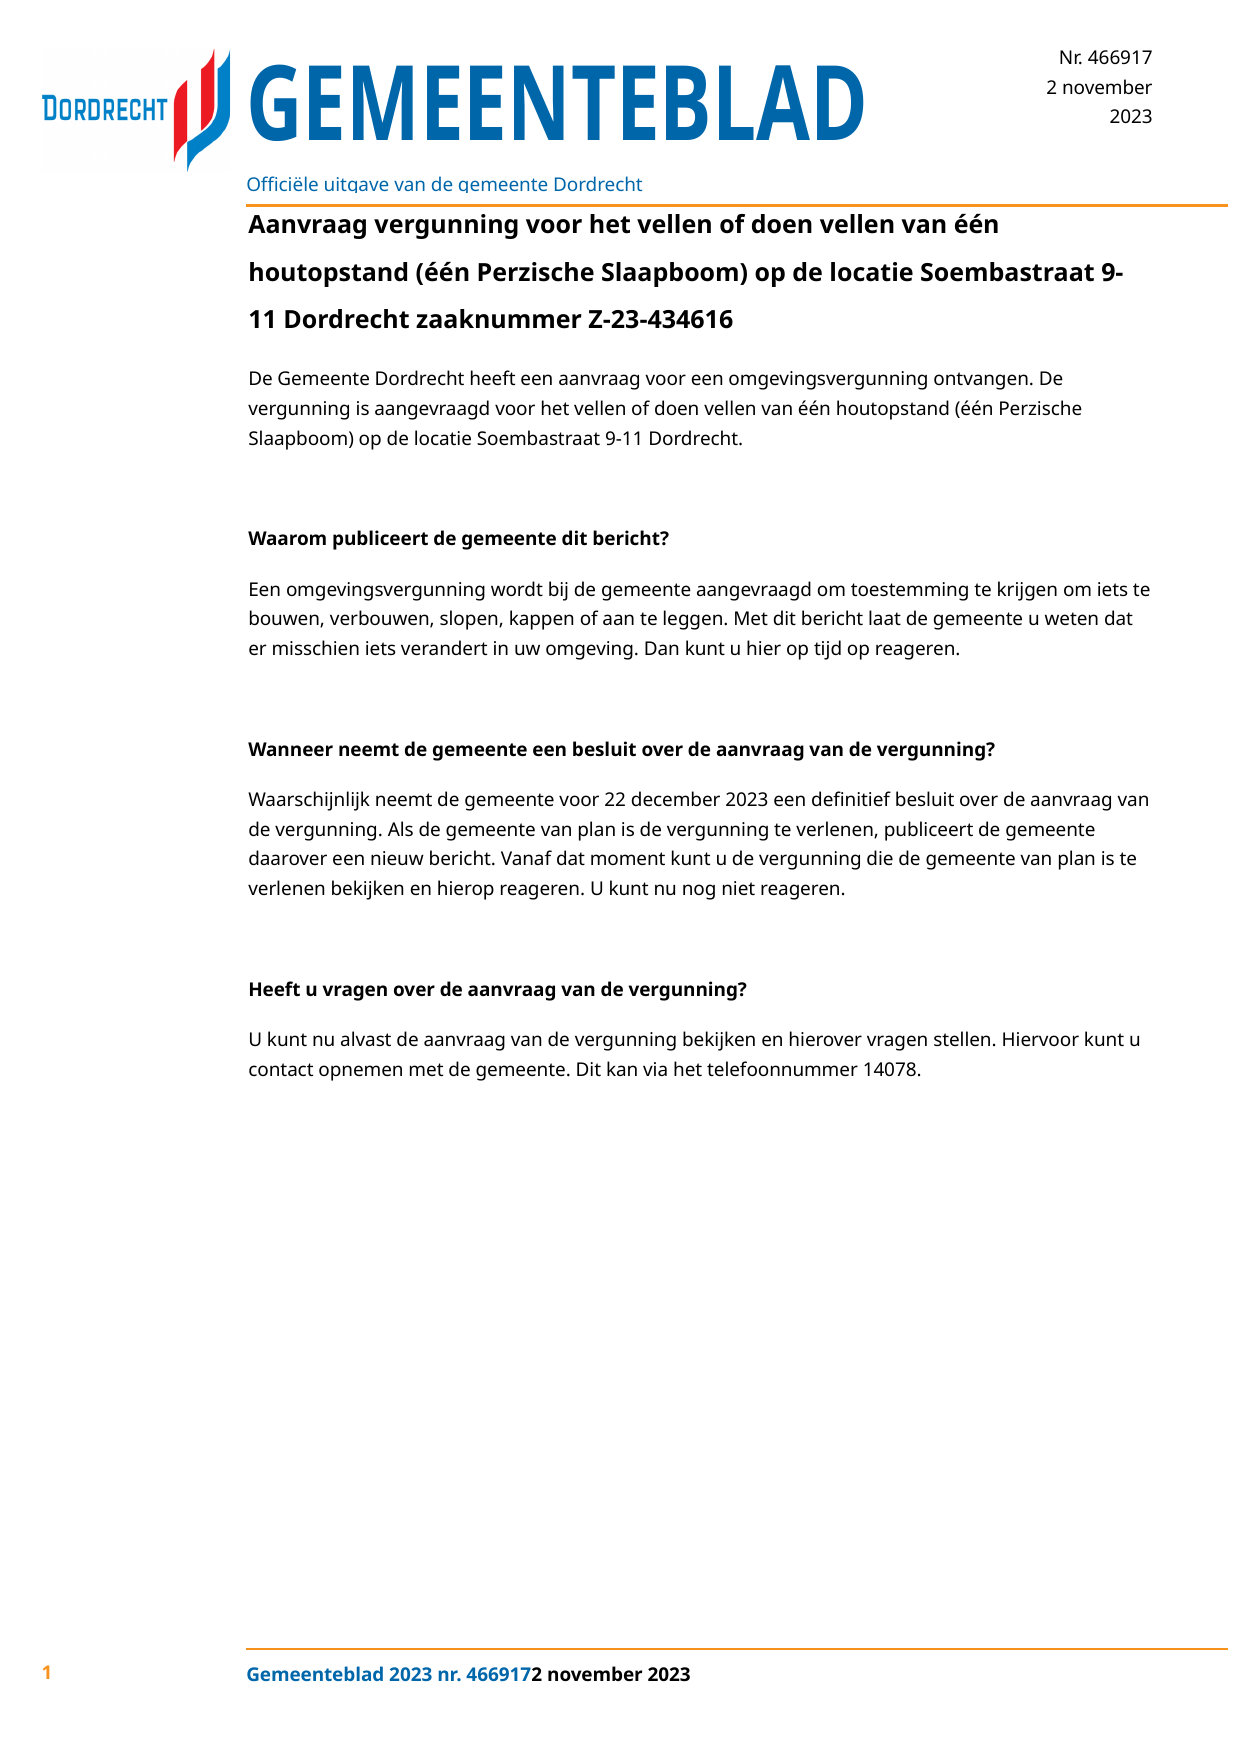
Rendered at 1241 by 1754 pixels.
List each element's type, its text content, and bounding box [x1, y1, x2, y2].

text De Gemeente Dordrecht heeft een aanvraag voor een omgevingsvergunning ontvangen. De vergunning is aangevraagd voor het vellen of doen vellen van één houtopstand (één Perzische Slaapboom) op de locatie Soembastraat 9-11 Dordrecht. [248, 366, 1152, 450]
text Waarschijnlijk neemt de gemeente voor 22 december 2023 een definitief besluit over de aanvraag van de vergunning. Als de gemeente van plan is de vergunning te verlenen, publiceert de gemeente daarover een nieuw bericht. Vanaf dat moment kunt u de vergunning die de gemeente van plan is te verlenen bekijken en hierop reageren. U kunt nu nog niet reageren. [248, 786, 1152, 901]
text Aanvraag vergunning voor het vellen of doen vellen van één houtopstand (één Perzische Slaapboom) op de locatie Soembastraat 9-11 Dordrecht zaaknummer Z-23-434616 [248, 207, 1152, 336]
text Een omgevingsvergunning wordt bij de gemeente aangevraagd om toestemming te krijgen om iets te bouwen, verbouwen, slopen, kappen of aan te leggen. Met dit bericht laat de gemeente u weten dat er misschien iets verandert in uw omgeving. Dan kunt u hier op tijd op reageren. [248, 576, 1152, 661]
picture [41, 47, 231, 172]
text U kunt nu alvast de aanvraag van de vergunning bekijken en hierover vragen stellen. Hiervoor kunt u contact opnemen met de gemeente. Dit kan via het telefoonnummer 14078. [248, 1026, 1152, 1082]
text Wanneer neemt de gemeente een besluit over de aanvraag van de vergunning? [248, 736, 1152, 762]
text Heeft u vragen over de aanvraag van de vergunning? [248, 976, 1152, 1002]
text Waarom publiceert de gemeente dit bericht? [248, 526, 1152, 551]
